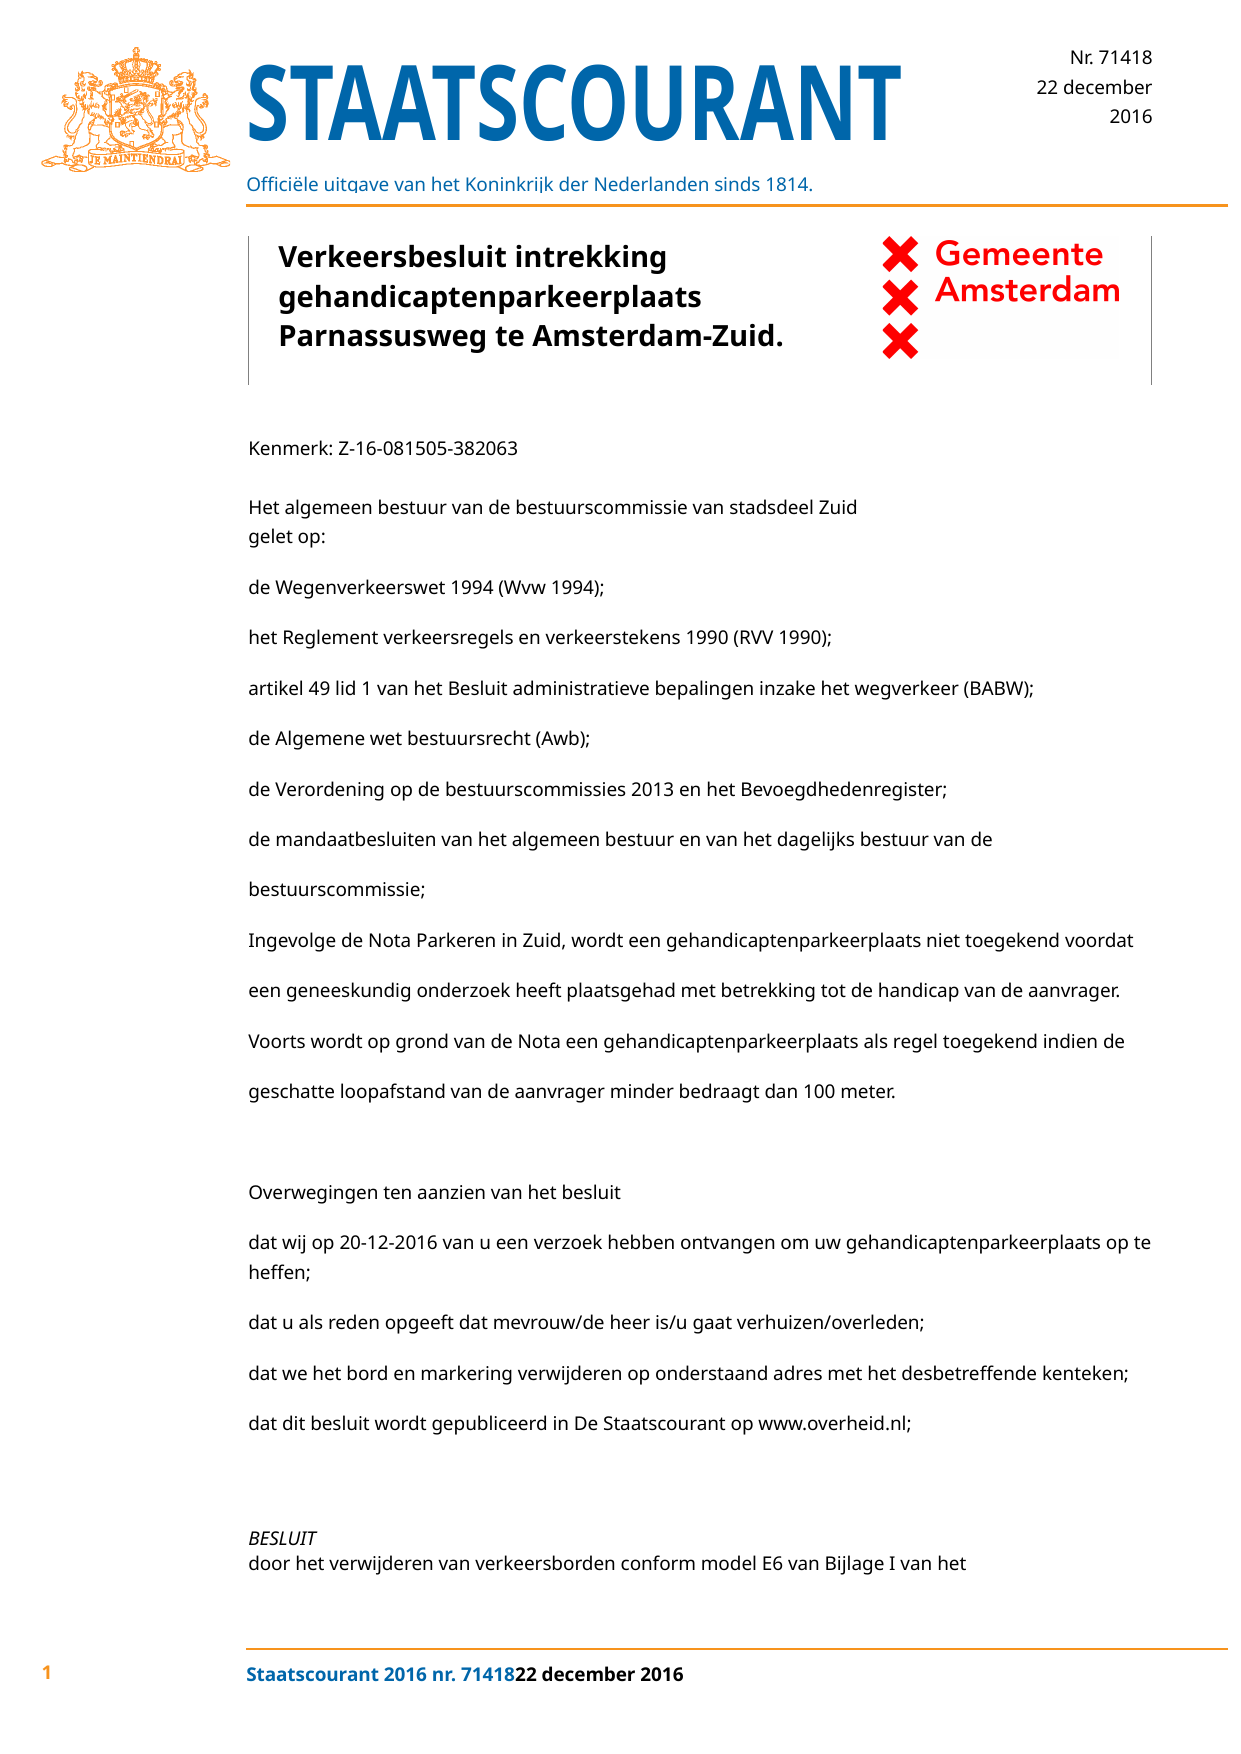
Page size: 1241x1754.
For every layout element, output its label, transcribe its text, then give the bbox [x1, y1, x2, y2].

text dat u als reden opgeeft dat mevrouw/de heer is/u gaat verhuizen/overleden; [248, 1309, 1152, 1335]
text dat wij op 20-12-2016 van u een verzoek hebben ontvangen om uw gehandicaptenparkeerplaats op te heffen; [248, 1229, 1152, 1285]
text artikel 49 lid 1 van het Besluit administratieve bepalingen inzake het wegverkeer (BABW); [248, 675, 1152, 701]
text de Algemene wet bestuursrecht (Awb); [248, 725, 1152, 751]
text gelet op: [248, 524, 1152, 549]
text door het verwijderen van verkeersborden conform model E6 van Bijlage I van het [248, 1551, 1152, 1576]
table_header [850, 236, 1151, 385]
table_header Verkeersbesluit intrekking gehandicaptenparkeerplaats Parnassusweg te Amsterdam-Zuid. [249, 236, 850, 385]
text geschatte loopafstand van de aanvrager minder bedraagt dan 100 meter. [248, 1078, 1152, 1104]
picture [41, 47, 231, 172]
picture [882, 236, 1119, 359]
text de Verordening op de bestuurscommissies 2013 en het Bevoegdhedenregister; [248, 776, 1152, 802]
text dat dit besluit wordt gepubliceerd in De Staatscourant op www.overheid.nl; [248, 1410, 1152, 1436]
text Voorts wordt op grond van de Nota een gehandicaptenparkeerplaats als regel toegekend indien de [248, 1028, 1152, 1054]
text Overwegingen ten aanzien van het besluit [248, 1179, 1152, 1205]
text dat we het bord en markering verwijderen op onderstaand adres met het desbetreffende kenteken; [248, 1360, 1152, 1386]
text een geneeskundig onderzoek heeft plaatsgehad met betrekking tot de handicap van de aanvrager. [248, 977, 1152, 1003]
text het Reglement verkeersregels en verkeerstekens 1990 (RVV 1990); [248, 624, 1152, 650]
text de Wegenverkeerswet 1994 (Wvw 1994); [248, 574, 1152, 600]
text bestuurscommissie; [248, 877, 1152, 902]
text Ingevolge de Nota Parkeren in Zuid, wordt een gehandicaptenparkeerplaats niet toegekend voordat [248, 927, 1152, 953]
text BESLUIT [248, 1525, 1152, 1551]
text de mandaatbesluiten van het algemeen bestuur en van het dagelijks bestuur van de [248, 826, 1152, 852]
text Kenmerk: Z-16-081505-382063 [248, 435, 1152, 461]
text Het algemeen bestuur van de bestuurscommissie van stadsdeel Zuid [248, 494, 1152, 520]
